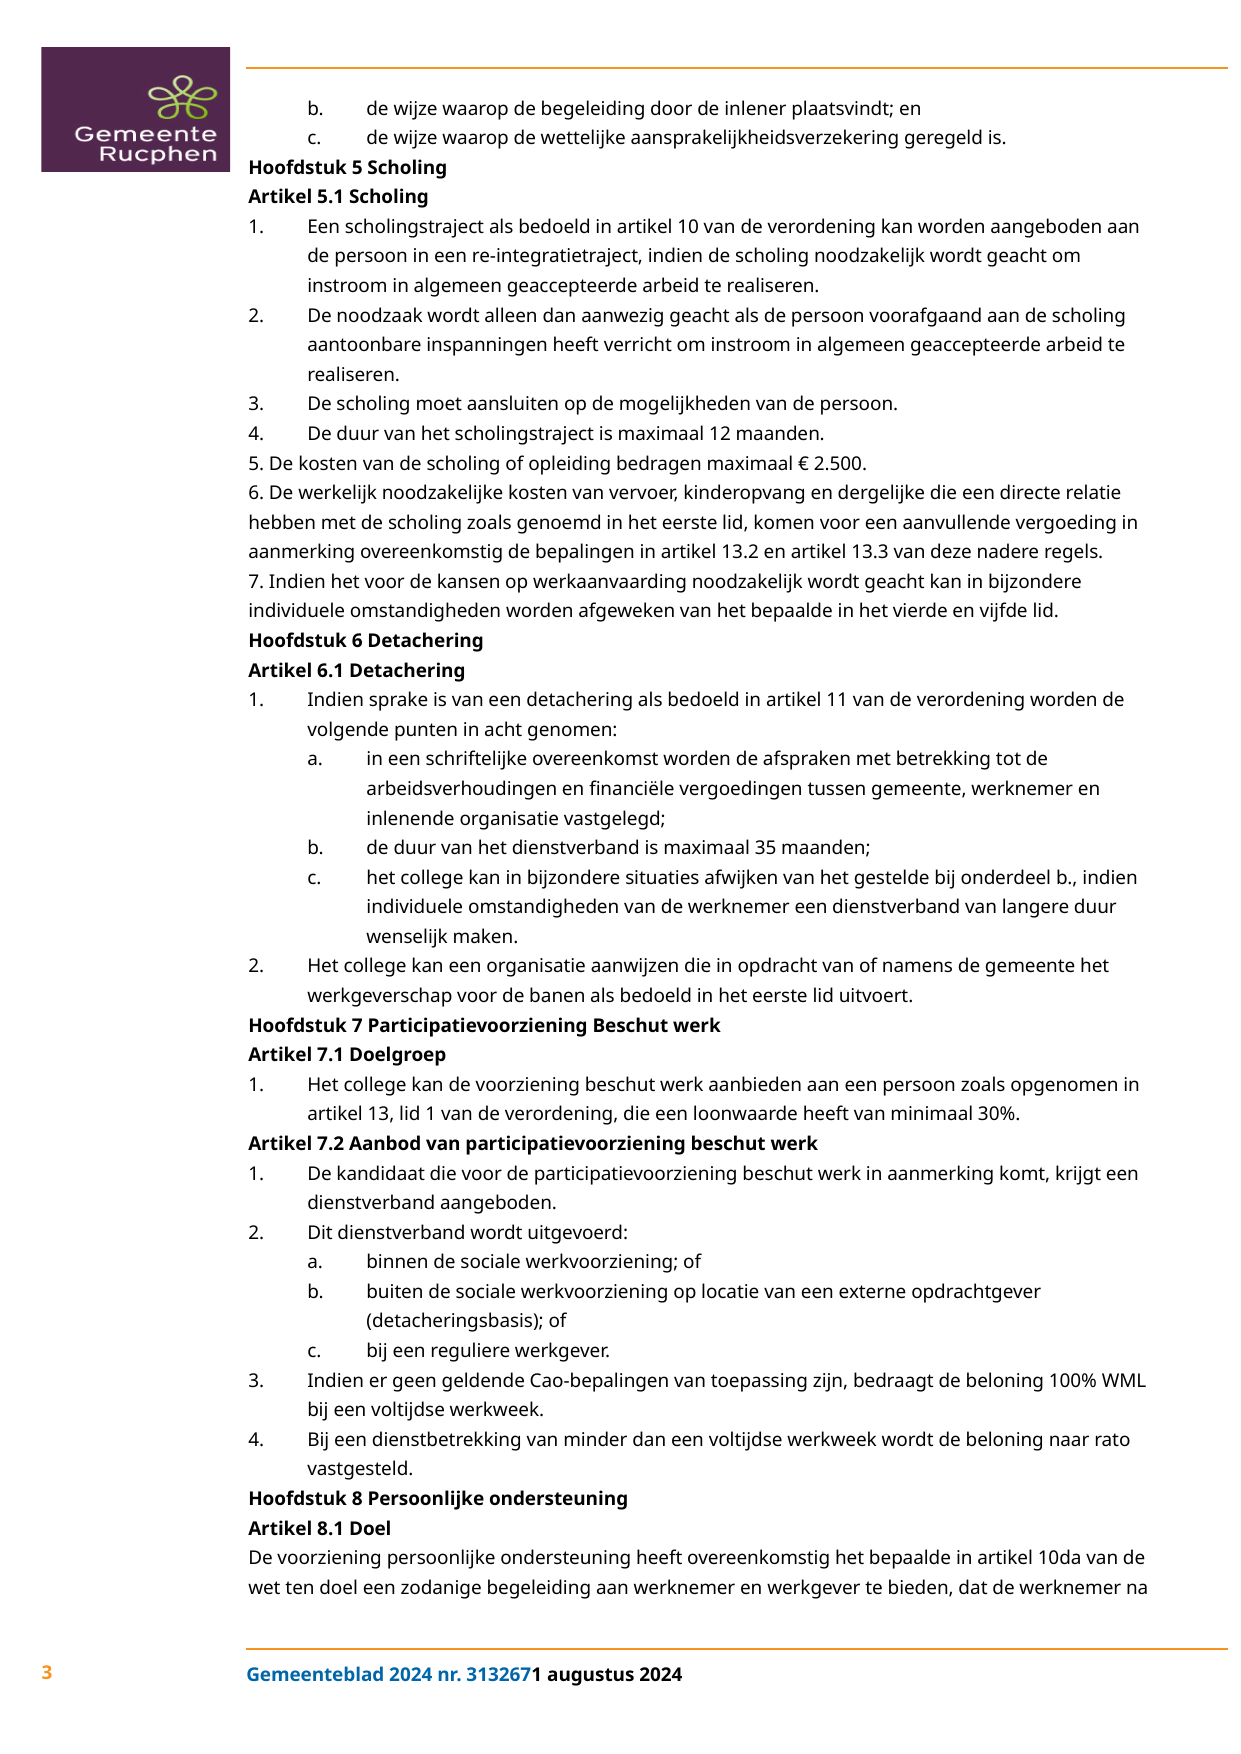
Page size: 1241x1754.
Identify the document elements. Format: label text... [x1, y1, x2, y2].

list het college kan in bijzondere situaties afwijken van het gestelde bij onderdeel b., indien individuele omstandigheden van de werknemer een dienstverband van langere duur wenselijk maken. [307, 864, 1152, 949]
list Het college kan de voorziening beschut werk aanbieden aan een persoon zoals opgenomen in artikel 13, lid 1 van de verordening, die een loonwaarde heeft van minimaal 30%. [248, 1071, 1152, 1126]
list binnen de sociale werkvoorziening; of [307, 1248, 1152, 1274]
text Hoofdstuk 8 Persoonlijke ondersteuning [248, 1485, 1152, 1511]
list in een schriftelijke overeenkomst worden de afspraken met betrekking tot de arbeidsverhoudingen en financiële vergoedingen tussen gemeente, werknemer en inlenende organisatie vastgelegd; [307, 746, 1152, 831]
list bij een reguliere werkgever. [307, 1337, 1152, 1363]
list Het college kan een organisatie aanwijzen die in opdracht van of namens de gemeente het werkgeverschap voor de banen als bedoeld in het eerste lid uitvoert. [248, 953, 1152, 1008]
picture [41, 47, 231, 172]
list Een scholingstraject als bedoeld in artikel 10 van de verordening kan worden aangeboden aan de persoon in een re-integratietraject, indien de scholing noodzakelijk wordt geacht om instroom in algemeen geaccepteerde arbeid te realiseren. [248, 213, 1152, 298]
list Dit dienstverband wordt uitgevoerd: [248, 1219, 1152, 1245]
text De voorziening persoonlijke ondersteuning heeft overeenkomstig het bepaalde in artikel 10da van de wet ten doel een zodanige begeleiding aan werknemer en werkgever te bieden, dat de werknemer na [248, 1544, 1152, 1600]
list buiten de sociale werkvoorziening op locatie van een externe opdrachtgever (detacheringsbasis); of [307, 1278, 1152, 1333]
list de wijze waarop de begeleiding door de inlener plaatsvindt; en [307, 95, 1152, 121]
text Artikel 5.1 Scholing [248, 183, 1152, 209]
text Hoofdstuk 5 Scholing [248, 154, 1152, 180]
list de duur van het dienstverband is maximaal 35 maanden; [307, 834, 1152, 860]
list de wijze waarop de wettelijke aansprakelijkheidsverzekering geregeld is. [307, 124, 1152, 150]
list De kandidaat die voor de participatievoorziening beschut werk in aanmerking komt, krijgt een dienstverband aangeboden. [248, 1160, 1152, 1215]
text 6. De werkelijk noodzakelijke kosten van vervoer, kinderopvang en dergelijke die een directe relatie hebben met de scholing zoals genoemd in het eerste lid, komen voor een aanvullende vergoeding in aanmerking overeenkomstig de bepalingen in artikel 13.2 en artikel 13.3 van deze nadere regels. [248, 479, 1152, 564]
text Hoofdstuk 7 Participatievoorziening Beschut werk [248, 1012, 1152, 1038]
list Bij een dienstbetrekking van minder dan een voltijdse werkweek wordt de beloning naar rato vastgesteld. [248, 1426, 1152, 1481]
text Artikel 8.1 Doel [248, 1515, 1152, 1541]
text Artikel 7.1 Doelgroep [248, 1041, 1152, 1067]
list De scholing moet aansluiten op de mogelijkheden van de persoon. [248, 391, 1152, 416]
list De noodzaak wordt alleen dan aanwezig geacht als de persoon voorafgaand aan de scholing aantoonbare inspanningen heeft verricht om instroom in algemeen geaccepteerde arbeid te realiseren. [248, 302, 1152, 387]
text 7. Indien het voor de kansen op werkaanvaarding noodzakelijk wordt geacht kan in bijzondere individuele omstandigheden worden afgeweken van het bepaalde in het vierde en vijfde lid. [248, 568, 1152, 623]
list De duur van het scholingstraject is maximaal 12 maanden. [248, 420, 1152, 446]
text Hoofdstuk 6 Detachering [248, 627, 1152, 653]
text Artikel 7.2 Aanbod van participatievoorziening beschut werk [248, 1130, 1152, 1156]
list Indien sprake is van een detachering als bedoeld in artikel 11 van de verordening worden de volgende punten in acht genomen: [248, 686, 1152, 742]
text Artikel 6.1 Detachering [248, 657, 1152, 683]
list Indien er geen geldende Cao-bepalingen van toepassing zijn, bedraagt de beloning 100% WML bij een voltijdse werkweek. [248, 1367, 1152, 1422]
text 5. De kosten van de scholing of opleiding bedragen maximaal € 2.500. [248, 450, 1152, 476]
